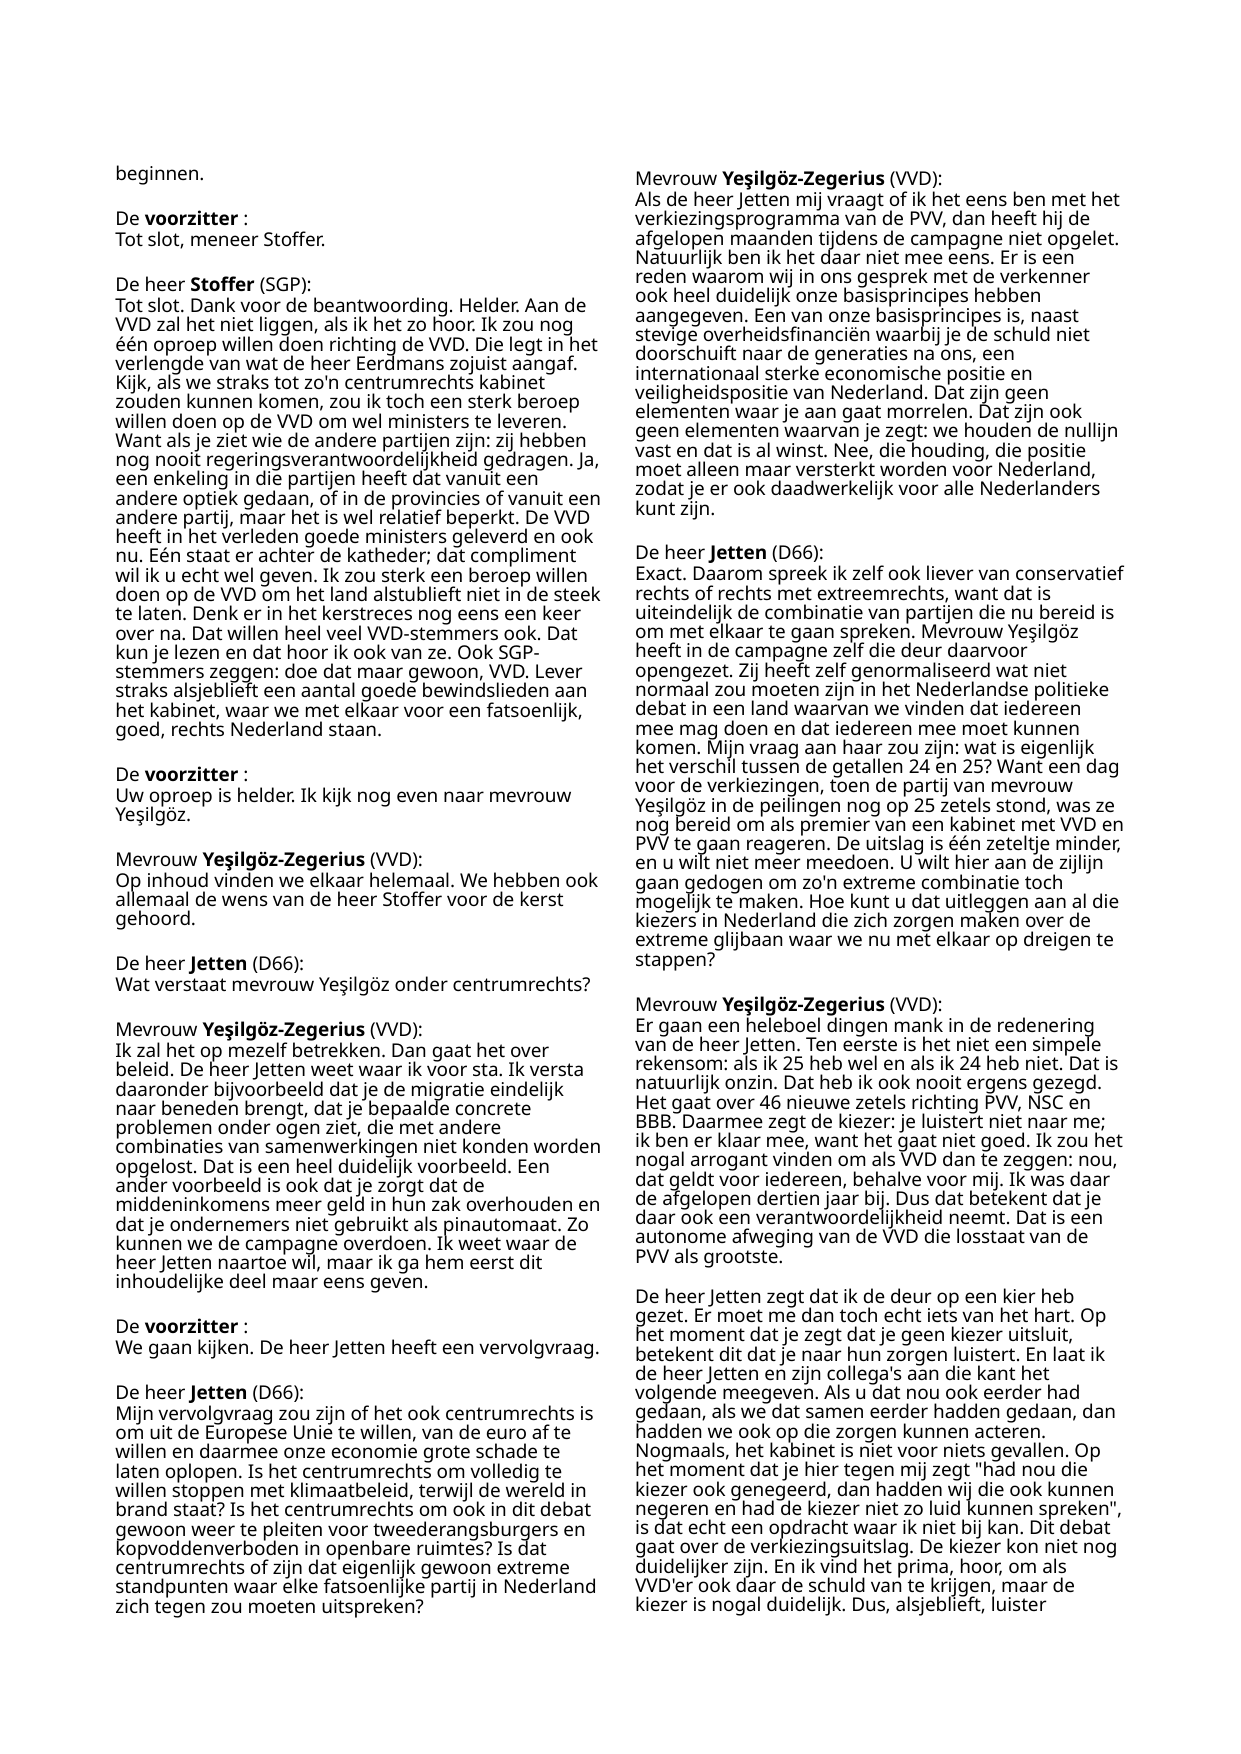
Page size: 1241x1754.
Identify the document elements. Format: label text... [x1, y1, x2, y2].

text Als de heer Jetten mij vraagt of ik het eens ben met het verkiezingsprogramma van de PVV, dan heeft hij de afgelopen maanden tijdens de campagne niet opgelet. Natuurlijk ben ik het daar niet mee eens. Er is een reden waarom wij in ons gesprek met de verkenner ook heel duidelijk onze basisprincipes hebben aangegeven. Een van onze basisprincipes is, naast stevige overheidsfinanciën waarbij je de schuld niet doorschuift naar de generaties na ons, een internationaal sterke economische positie en veiligheidspositie van Nederland. Dat zijn geen elementen waar je aan gaat morrelen. Dat zijn ook geen elementen waarvan je zegt: we houden de nullijn vast en dat is al winst. Nee, die houding, die positie moet alleen maar versterkt worden voor Nederland, zodat je er ook daadwerkelijk voor alle Nederlanders kunt zijn. [635, 191, 1125, 519]
text Mevrouw Yeşilgöz-Zegerius (VVD): [635, 991, 1125, 1017]
text De voorzitter : [115, 1313, 605, 1339]
text Tot slot. Dank voor de beantwoording. Helder. Aan de VVD zal het niet liggen, als ik het zo hoor. Ik zou nog één oproep willen doen richting de VVD. Die legt in het verlengde van wat de heer Eerdmans zojuist aangaf. Kijk, als we straks tot zo'n centrumrechts kabinet zouden kunnen komen, zou ik toch een sterk beroep willen doen op de VVD om wel ministers te leveren. Want als je ziet wie de andere partijen zijn: zij hebben nog nooit regeringsverantwoordelijkheid gedragen. Ja, een enkeling in die partijen heeft dat vanuit een andere optiek gedaan, of in de provincies of vanuit een andere partij, maar het is wel relatief beperkt. De VVD heeft in het verleden goede ministers geleverd en ook nu. Eén staat er achter de katheder; dat compliment wil ik u echt wel geven. Ik zou sterk een beroep willen doen op de VVD om het land alstublieft niet in de steek te laten. Denk er in het kerstreces nog eens een keer over na. Dat willen heel veel VVD-stemmers ook. Dat kun je lezen en dat hoor ik ook van ze. Ook SGP-stemmers zeggen: doe dat maar gewoon, VVD. Lever straks alsjeblieft een aantal goede bewindslieden aan het kabinet, waar we met elkaar voor een fatsoenlijk, goed, rechts Nederland staan. [115, 297, 605, 740]
text Er gaan een heleboel dingen mank in de redenering van de heer Jetten. Ten eerste is het niet een simpele rekensom: als ik 25 heb wel en als ik 24 heb niet. Dat is natuurlijk onzin. Dat heb ik ook nooit ergens gezegd. Het gaat over 46 nieuwe zetels richting PVV, NSC en BBB. Daarmee zegt de kiezer: je luistert niet naar me; ik ben er klaar mee, want het gaat niet goed. Ik zou het nogal arrogant vinden om als VVD dan te zeggen: nou, dat geldt voor iedereen, behalve voor mij. Ik was daar de afgelopen dertien jaar bij. Dus dat betekent dat je daar ook een verantwoordelijkheid neemt. Dat is een autonome afweging van de VVD die losstaat van de PVV als grootste. [635, 1017, 1125, 1267]
text Ik zal het op mezelf betrekken. Dan gaat het over beleid. De heer Jetten weet waar ik voor sta. Ik versta daaronder bijvoorbeeld dat je de migratie eindelijk naar beneden brengt, dat je bepaalde concrete problemen onder ogen ziet, die met andere combinaties van samenwerkingen niet konden worden opgelost. Dat is een heel duidelijk voorbeeld. Een ander voorbeeld is ook dat je zorgt dat de middeninkomens meer geld in hun zak overhouden en dat je ondernemers niet gebruikt als pinautomaat. Zo kunnen we de campagne overdoen. Ik weet waar de heer Jetten naartoe wil, maar ik ga hem eerst dit inhoudelijke deel maar eens geven. [115, 1042, 605, 1293]
text De voorzitter : [115, 761, 605, 787]
text De heer Jetten (D66): [635, 539, 1125, 565]
text We gaan kijken. De heer Jetten heeft een vervolgvraag. [115, 1339, 605, 1358]
text Exact. Daarom spreek ik zelf ook liever van conservatief rechts of rechts met extreemrechts, want dat is uiteindelijk de combinatie van partijen die nu bereid is om met elkaar te gaan spreken. Mevrouw Yeşilgöz heeft in de campagne zelf die deur daarvoor opengezet. Zij heeft zelf genormaliseerd wat niet normaal zou moeten zijn in het Nederlandse politieke debat in een land waarvan we vinden dat iedereen mee mag doen en dat iedereen mee moet kunnen komen. Mijn vraag aan haar zou zijn: wat is eigenlijk het verschil tussen de getallen 24 en 25? Want een dag voor de verkiezingen, toen de partij van mevrouw Yeşilgöz in de peilingen nog op 25 zetels stond, was ze nog bereid om als premier van een kabinet met VVD en PVV te gaan reageren. De uitslag is één zeteltje minder, en u wilt niet meer meedoen. U wilt hier aan de zijlijn gaan gedogen om zo'n extreme combinatie toch mogelijk te maken. Hoe kunt u dat uitleggen aan al die kiezers in Nederland die zich zorgen maken over de extreme glijbaan waar we nu met elkaar op dreigen te stappen? [635, 565, 1125, 970]
text De heer Stoffer (SGP): [115, 271, 605, 297]
text De heer Jetten (D66): [115, 951, 605, 976]
text De voorzitter : [115, 205, 605, 231]
text De heer Jetten (D66): [115, 1379, 605, 1405]
text Op inhoud vinden we elkaar helemaal. We hebben ook allemaal de wens van de heer Stoffer voor de kerst gehoord. [115, 872, 605, 930]
text Mevrouw Yeşilgöz-Zegerius (VVD): [115, 846, 605, 872]
text De heer Jetten zegt dat ik de deur op een kier heb gezet. Er moet me dan toch echt iets van het hart. Op het moment dat je zegt dat je geen kiezer uitsluit, betekent dit dat je naar hun zorgen luistert. En laat ik de heer Jetten en zijn collega's aan die kant het volgende meegeven. Als u dat nou ook eerder had gedaan, als we dat samen eerder hadden gedaan, dan hadden we ook op die zorgen kunnen acteren. Nogmaals, het kabinet is niet voor niets gevallen. Op het moment dat je hier tegen mij zegt "had nou die kiezer ook genegeerd, dan hadden wij die ook kunnen negeren en had de kiezer niet zo luid kunnen spreken", is dat echt een opdracht waar ik niet bij kan. Dit debat gaat over de verkiezingsuitslag. De kiezer kon niet nog duidelijker zijn. En ik vind het prima, hoor, om als VVD'er ook daar de schuld van te krijgen, maar de kiezer is nogal duidelijk. Dus, alsjeblieft, luister [635, 1288, 1125, 1615]
text Wat verstaat mevrouw Yeşilgöz onder centrumrechts? [115, 976, 605, 996]
text Mevrouw Yeşilgöz-Zegerius (VVD): [115, 1016, 605, 1042]
text Uw oproep is helder. Ik kijk nog even naar mevrouw Yeşilgöz. [115, 787, 605, 825]
text Tot slot, meneer Stoffer. [115, 231, 605, 250]
text Mevrouw Yeşilgöz-Zegerius (VVD): [635, 165, 1125, 191]
text beginnen. [115, 165, 605, 184]
text Mijn vervolgvraag zou zijn of het ook centrumrechts is om uit de Europese Unie te willen, van de euro af te willen en daarmee onze economie grote schade te laten oplopen. Is het centrumrechts om volledig te willen stoppen met klimaatbeleid, terwijl de wereld in brand staat? Is het centrumrechts om ook in dit debat gewoon weer te pleiten voor tweederangsburgers en kopvoddenverboden in openbare ruimtes? Is dat centrumrechts of zijn dat eigenlijk gewoon extreme standpunten waar elke fatsoenlijke partij in Nederland zich tegen zou moeten uitspreken? [115, 1405, 605, 1617]
